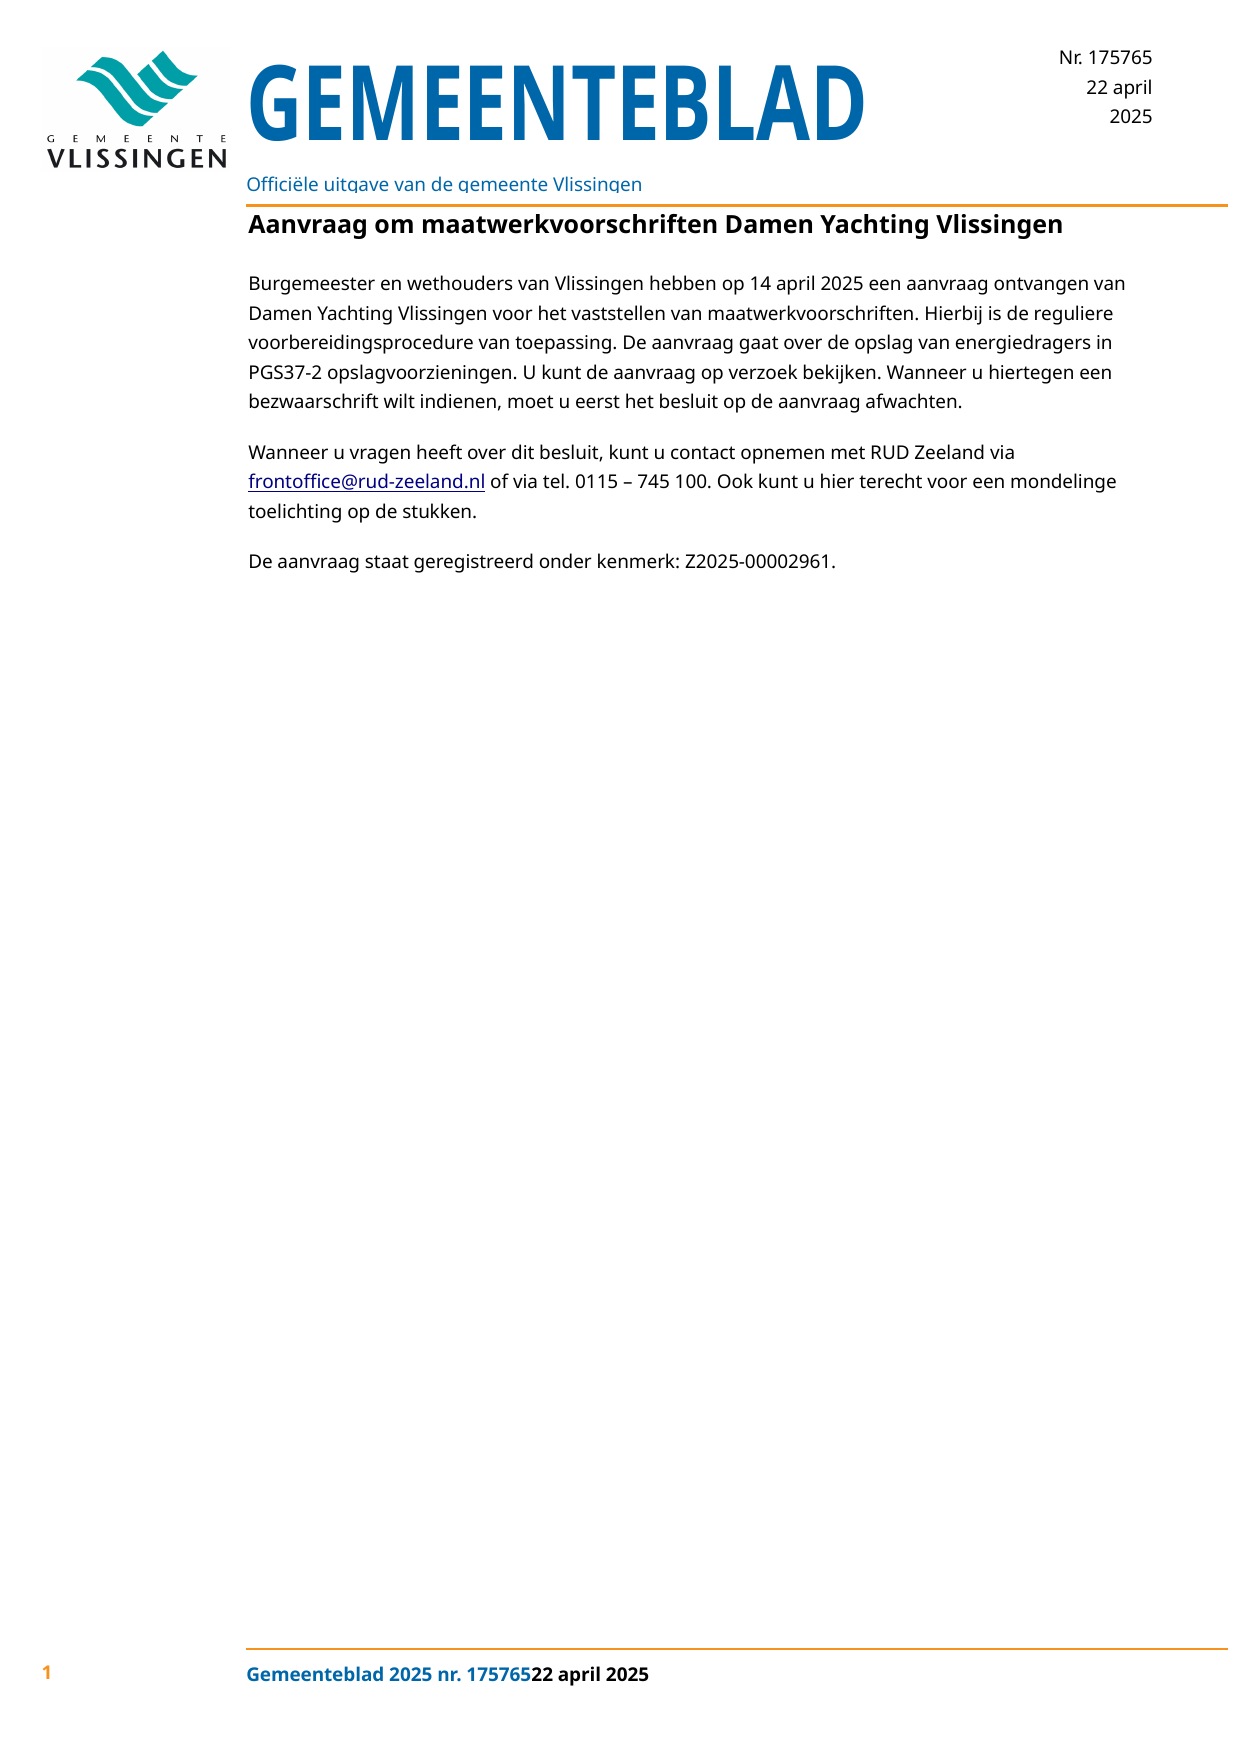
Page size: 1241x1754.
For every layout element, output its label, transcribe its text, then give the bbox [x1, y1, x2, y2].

text De aanvraag staat geregistreerd onder kenmerk: Z2025-00002961. [248, 549, 1152, 574]
text Wanneer u vragen heeft over dit besluit, kunt u contact opnemen met RUD Zeeland via frontoffice@rud-zeeland.nl of via tel. 0115 – 745 100. Ook kunt u hier terecht voor een mondelinge toelichting op de stukken. [248, 439, 1152, 524]
text Aanvraag om maatwerkvoorschriften Damen Yachting Vlissingen [248, 207, 1152, 241]
text Burgemeester en wethouders van Vlissingen hebben op 14 april 2025 een aanvraag ontvangen van Damen Yachting Vlissingen voor het vaststellen van maatwerkvoorschriften. Hierbij is de reguliere voorbereidingsprocedure van toepassing. De aanvraag gaat over de opslag van energiedragers in PGS37-2 opslagvoorzieningen. U kunt de aanvraag op verzoek bekijken. Wanneer u hiertegen een bezwaarschrift wilt indienen, moet u eerst het besluit op de aanvraag afwachten. [248, 270, 1152, 414]
picture [41, 47, 231, 172]
